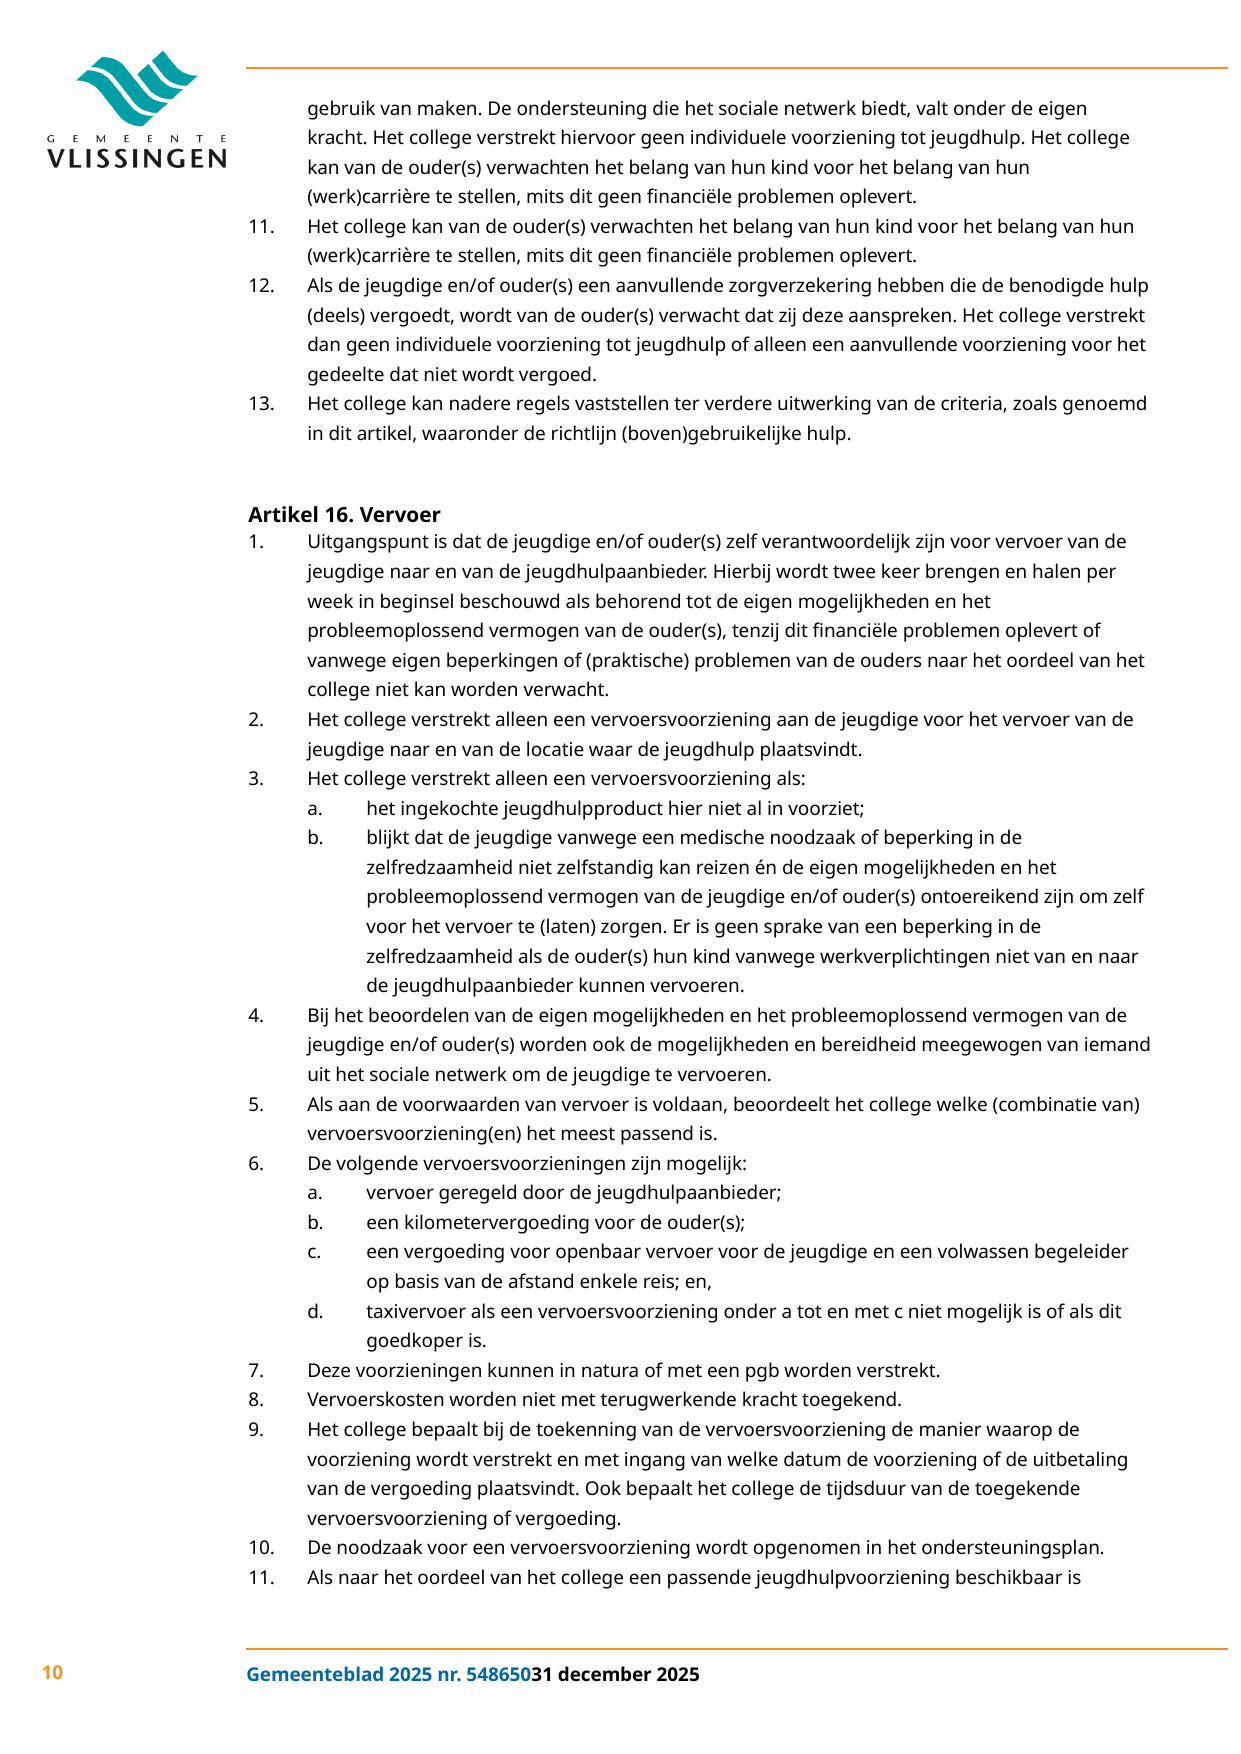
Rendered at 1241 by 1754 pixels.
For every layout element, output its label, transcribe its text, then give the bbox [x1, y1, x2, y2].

list Vervoerskosten worden niet met terugwerkende kracht toegekend. [248, 1387, 1152, 1412]
list Het college bepaalt bij de toekenning van de vervoersvoorziening de manier waarop de voorziening wordt verstrekt en met ingang van welke datum de voorziening of de uitbetaling van de vergoeding plaatsvindt. Ook bepaalt het college de tijdsduur van de toegekende vervoersvoorziening of vergoeding. [248, 1416, 1152, 1531]
list Als naar het oordeel van het college een passende jeugdhulpvoorziening beschikbaar is [248, 1564, 1152, 1590]
list taxivervoer als een vervoersvoorziening onder a tot en met c niet mogelijk is of als dit goedkoper is. [307, 1298, 1152, 1353]
picture [41, 47, 231, 172]
list De volgende vervoersvoorzieningen zijn mogelijk: [248, 1150, 1152, 1176]
list Het college kan nadere regels vaststellen ter verdere uitwerking van de criteria, zoals genoemd in dit artikel, waaronder de richtlijn (boven)gebruikelijke hulp. [248, 391, 1152, 446]
list een kilometervergoeding voor de ouder(s); [307, 1209, 1152, 1235]
list Als aan de voorwaarden van vervoer is voldaan, beoordeelt het college welke (combinatie van) vervoersvoorziening(en) het meest passend is. [248, 1091, 1152, 1146]
list Uitgangspunt is dat de jeugdige en/of ouder(s) zelf verantwoordelijk zijn voor vervoer van de jeugdige naar en van de jeugdhulpaanbieder. Hierbij wordt twee keer brengen en halen per week in beginsel beschouwd als behorend tot de eigen mogelijkheden en het probleemoplossend vermogen van de ouder(s), tenzij dit financiële problemen oplevert of vanwege eigen beperkingen of (praktische) problemen van de ouders naar het oordeel van het college niet kan worden verwacht. [248, 529, 1152, 702]
list het ingekochte jeugdhulpproduct hier niet al in voorziet; [307, 795, 1152, 821]
list blijkt dat de jeugdige vanwege een medische noodzaak of beperking in de zelfredzaamheid niet zelfstandig kan reizen én de eigen mogelijkheden en het probleemoplossend vermogen van de jeugdige en/of ouder(s) ontoereikend zijn om zelf voor het vervoer te (laten) zorgen. Er is geen sprake van een beperking in de zelfredzaamheid als de ouder(s) hun kind vanwege werkverplichtingen niet van en naar de jeugdhulpaanbieder kunnen vervoeren. [307, 824, 1152, 998]
list Als de jeugdige en/of ouder(s) een aanvullende zorgverzekering hebben die de benodigde hulp (deels) vergoedt, wordt van de ouder(s) verwacht dat zij deze aanspreken. Het college verstrekt dan geen individuele voorziening tot jeugdhulp of alleen een aanvullende voorziening voor het gedeelte dat niet wordt vergoed. [248, 272, 1152, 387]
list Bij het beoordelen van de eigen mogelijkheden en het probleemoplossend vermogen van de jeugdige en/of ouder(s) worden ook de mogelijkheden en bereidheid meegewogen van iemand uit het sociale netwerk om de jeugdige te vervoeren. [248, 1002, 1152, 1087]
list Deze voorzieningen kunnen in natura of met een pgb worden verstrekt. [248, 1357, 1152, 1383]
list vervoer geregeld door de jeugdhulpaanbieder; [307, 1179, 1152, 1205]
list De noodzaak voor een vervoersvoorziening wordt opgenomen in het ondersteuningsplan. [248, 1534, 1152, 1560]
list Het college verstrekt alleen een vervoersvoorziening aan de jeugdige voor het vervoer van de jeugdige naar en van de locatie waar de jeugdhulp plaatsvindt. [248, 706, 1152, 761]
list een vergoeding voor openbaar vervoer voor de jeugdige en een volwassen begeleider op basis van de afstand enkele reis; en, [307, 1239, 1152, 1294]
list gebruik van maken. De ondersteuning die het sociale netwerk biedt, valt onder de eigen kracht. Het college verstrekt hiervoor geen individuele voorziening tot jeugdhulp. Het college kan van de ouder(s) verwachten het belang van hun kind voor het belang van hun (werk)carrière te stellen, mits dit geen financiële problemen oplevert. [248, 95, 1152, 209]
list Het college verstrekt alleen een vervoersvoorziening als: [248, 765, 1152, 791]
text Artikel 16. Vervoer [248, 500, 1152, 529]
list Het college kan van de ouder(s) verwachten het belang van hun kind voor het belang van hun (werk)carrière te stellen, mits dit geen financiële problemen oplevert. [248, 213, 1152, 268]
